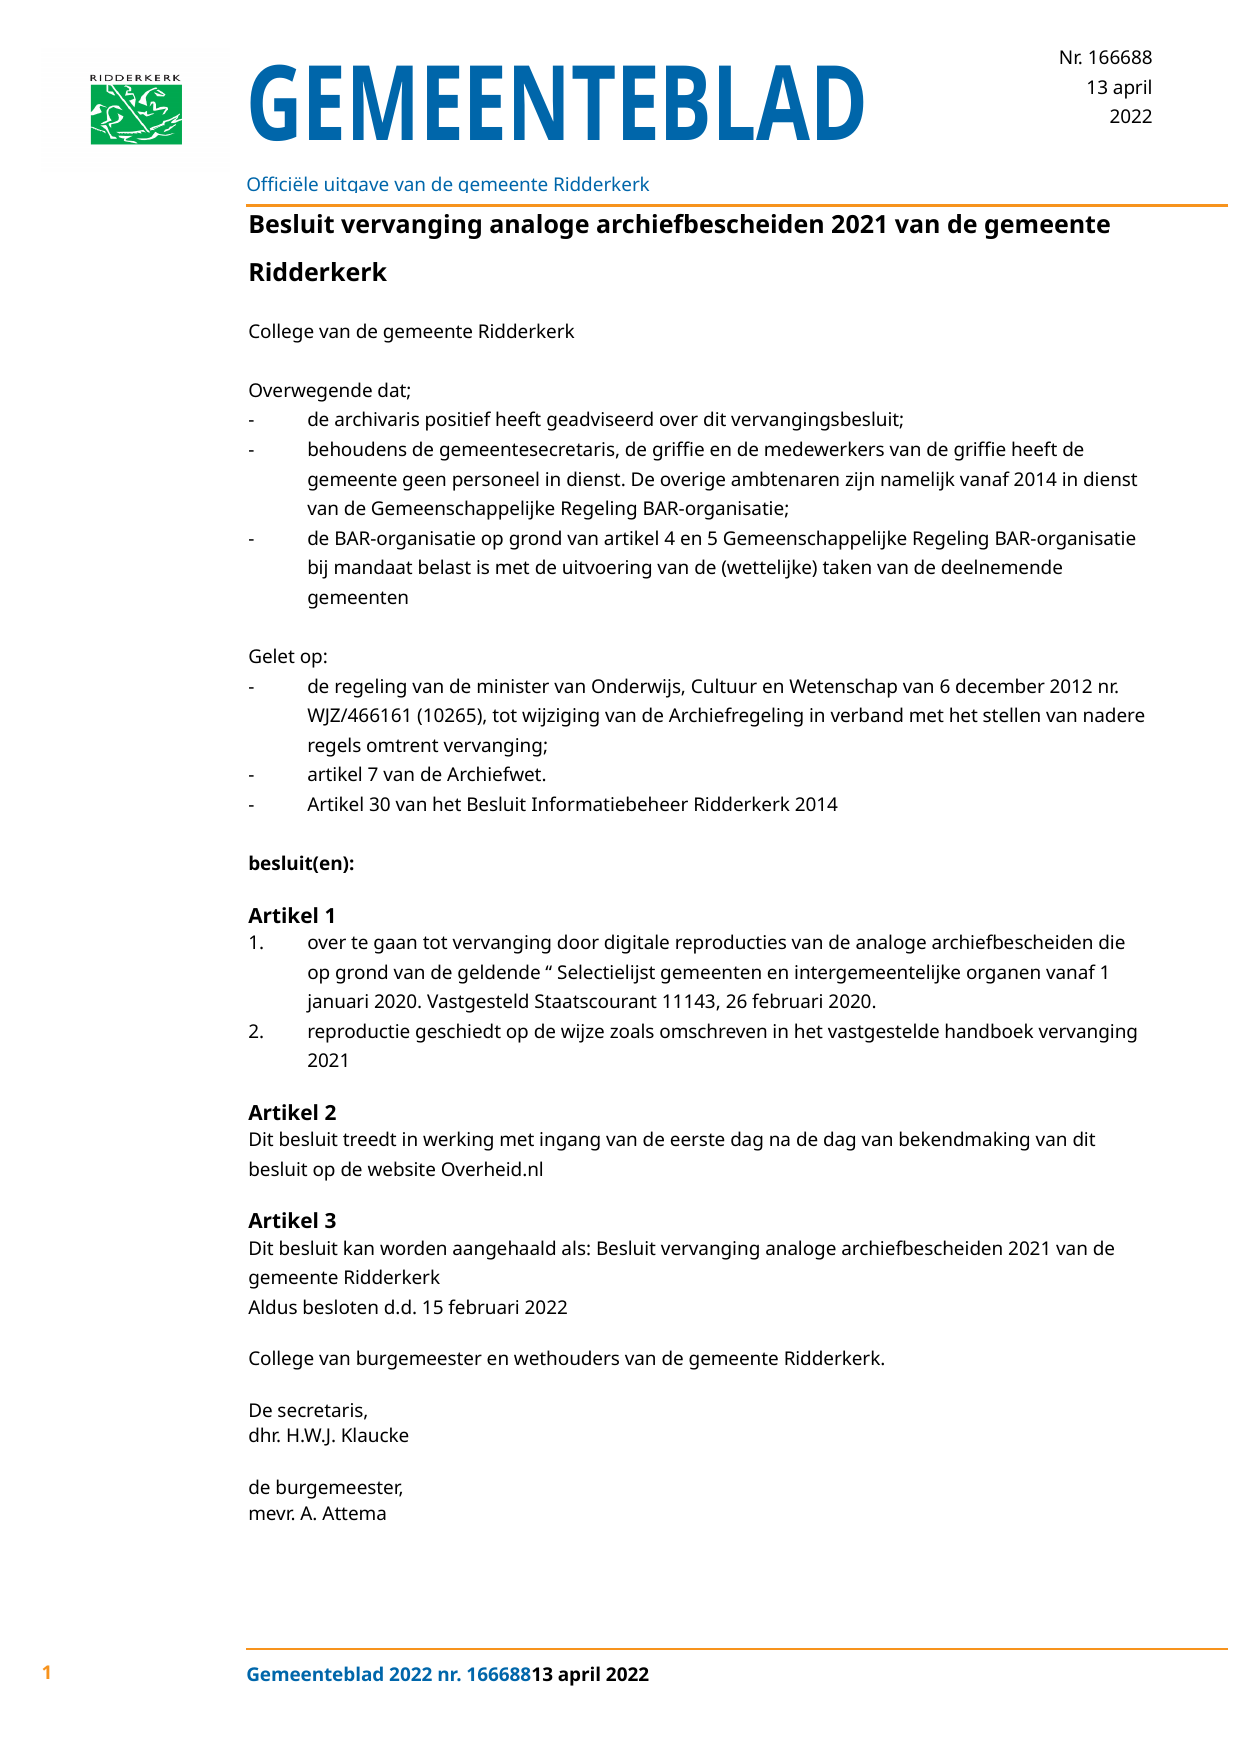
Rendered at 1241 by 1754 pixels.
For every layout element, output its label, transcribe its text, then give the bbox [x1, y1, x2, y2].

text College van burgemeester en wethouders van de gemeente Ridderkerk. [248, 1346, 1152, 1371]
text De secretaris, [248, 1397, 1152, 1423]
list Artikel 30 van het Besluit Informatiebeheer Ridderkerk 2014 [248, 791, 1152, 817]
text College van de gemeente Ridderkerk [248, 318, 1152, 344]
text besluit(en): [248, 850, 1152, 876]
text mevr. A. Attema [248, 1500, 1152, 1526]
picture [41, 47, 231, 172]
text Aldus besloten d.d. 15 februari 2022 [248, 1294, 1152, 1320]
text Dit besluit kan worden aangehaald als: Besluit vervanging analoge archiefbescheiden 2021 van de gemeente Ridderkerk [248, 1235, 1152, 1290]
text Dit besluit treedt in werking met ingang van de eerste dag na de dag van bekendmaking van dit besluit op de website Overheid.nl [248, 1126, 1152, 1182]
text Gelet op: [248, 643, 1152, 669]
text Besluit vervanging analoge archiefbescheiden 2021 van de gemeente Ridderkerk [248, 207, 1152, 288]
list artikel 7 van de Archiefwet. [248, 762, 1152, 787]
text Artikel 1 [248, 901, 1152, 929]
list behoudens de gemeentesecretaris, de griffie en de medewerkers van de griffie heeft de gemeente geen personeel in dienst. De overige ambtenaren zijn namelijk vanaf 2014 in dienst van de Gemeenschappelijke Regeling BAR-organisatie; [248, 436, 1152, 521]
list de BAR-organisatie op grond van artikel 4 en 5 Gemeenschappelijke Regeling BAR-organisatie bij mandaat belast is met de uitvoering van de (wettelijke) taken van de deelnemende gemeenten [248, 525, 1152, 610]
list over te gaan tot vervanging door digitale reproducties van de analoge archiefbescheiden die op grond van de geldende “ Selectielijst gemeenten en intergemeentelijke organen vanaf 1 januari 2020. Vastgesteld Staatscourant 11143, 26 februari 2020. [248, 929, 1152, 1014]
list reproductie geschiedt op de wijze zoals omschreven in het vastgestelde handboek vervanging 2021 [248, 1018, 1152, 1073]
text Artikel 2 [248, 1098, 1152, 1126]
list de regeling van de minister van Onderwijs, Cultuur en Wetenschap van 6 december 2012 nr. WJZ/466161 (10265), tot wijziging van de Archiefregeling in verband met het stellen van nadere regels omtrent vervanging; [248, 673, 1152, 758]
text Artikel 3 [248, 1206, 1152, 1235]
text dhr. H.W.J. Klaucke [248, 1423, 1152, 1448]
text de burgemeester, [248, 1474, 1152, 1500]
text Overwegende dat; [248, 377, 1152, 403]
list de archivaris positief heeft geadviseerd over dit vervangingsbesluit; [248, 407, 1152, 432]
